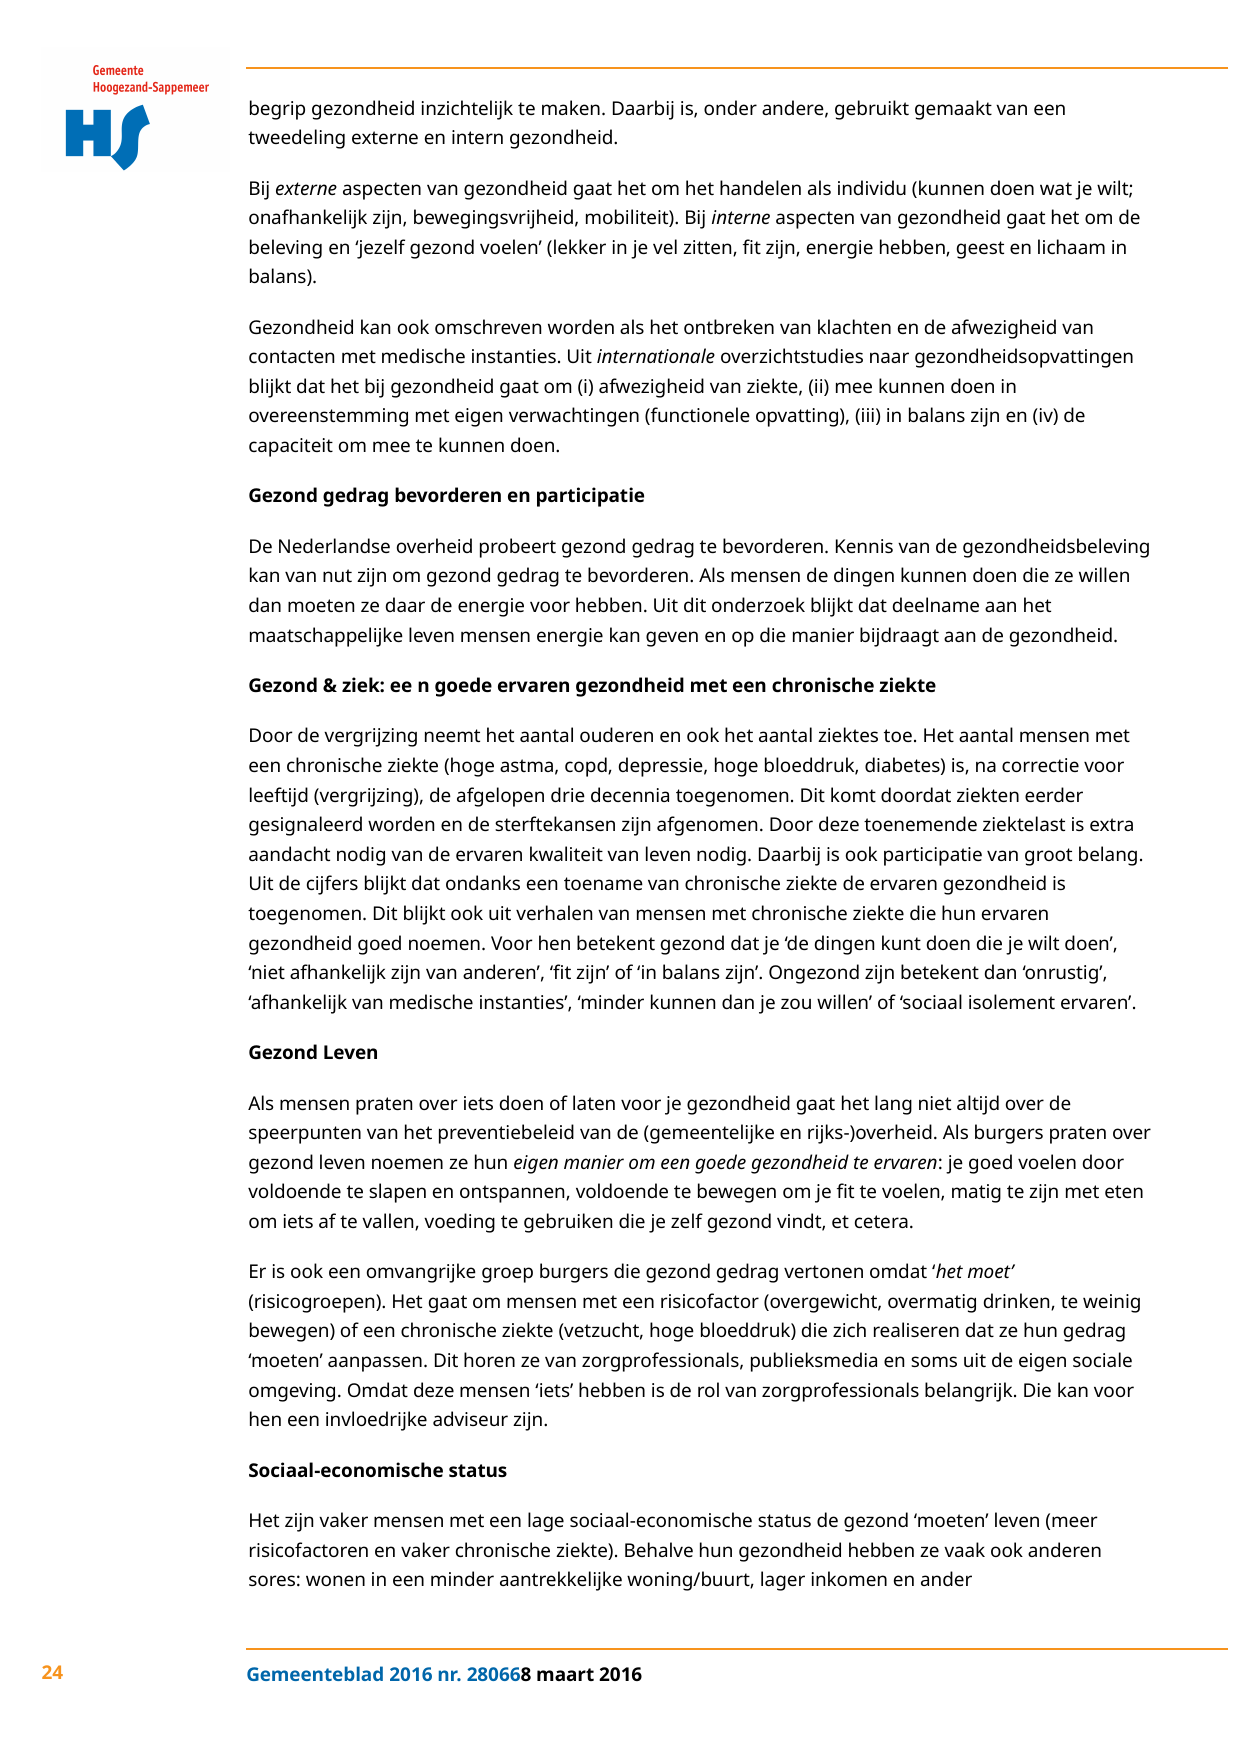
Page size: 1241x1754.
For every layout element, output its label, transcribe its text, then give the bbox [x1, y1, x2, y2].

text Er is ook een omvangrijke groep burgers die gezond gedrag vertonen omdat ‘het moet’ (risicogroepen). Het gaat om mensen met een risicofactor (overgewicht, overmatig drinken, te weinig bewegen) of een chronische ziekte (vetzucht, hoge bloeddruk) die zich realiseren dat ze hun gedrag ‘moeten’ aanpassen. Dit horen ze van zorgprofessionals, publieksmedia en soms uit de eigen sociale omgeving. Omdat deze mensen ‘iets’ hebben is de rol van zorgprofessionals belangrijk. Die kan voor hen een invloedrijke adviseur zijn. [248, 1258, 1152, 1432]
text De Nederlandse overheid probeert gezond gedrag te bevorderen. Kennis van de gezondheidsbeleving kan van nut zijn om gezond gedrag te bevorderen. Als mensen de dingen kunnen doen die ze willen dan moeten ze daar de energie voor hebben. Uit dit onderzoek blijkt dat deelname aan het maatschappelijke leven mensen energie kan geven en op die manier bijdraagt aan de gezondheid. [248, 533, 1152, 648]
text Gezondheid kan ook omschreven worden als het ontbreken van klachten en de afwezigheid van contacten met medische instanties. Uit internationale overzichtstudies naar gezondheidsopvattingen blijkt dat het bij gezondheid gaat om (i) afwezigheid van ziekte, (ii) mee kunnen doen in overeenstemming met eigen verwachtingen (functionele opvatting), (iii) in balans zijn en (iv) de capaciteit om mee te kunnen doen. [248, 314, 1152, 458]
text Sociaal-economische status [248, 1457, 1152, 1483]
text Het zijn vaker mensen met een lage sociaal-economische status de gezond ‘moeten’ leven (meer risicofactoren en vaker chronische ziekte). Behalve hun gezondheid hebben ze vaak ook anderen sores: wonen in een minder aantrekkelijke woning/buurt, lager inkomen en ander [248, 1507, 1152, 1592]
picture [41, 47, 231, 172]
text Door de vergrijzing neemt het aantal ouderen en ook het aantal ziektes toe. Het aantal mensen met een chronische ziekte (hoge astma, copd, depressie, hoge bloeddruk, diabetes) is, na correctie voor leeftijd (vergrijzing), de afgelopen drie decennia toegenomen. Dit komt doordat ziekten eerder gesignaleerd worden en de sterftekansen zijn afgenomen. Door deze toenemende ziektelast is extra aandacht nodig van de ervaren kwaliteit van leven nodig. Daarbij is ook participatie van groot belang. Uit de cijfers blijkt dat ondanks een toename van chronische ziekte de ervaren gezondheid is toegenomen. Dit blijkt ook uit verhalen van mensen met chronische ziekte die hun ervaren gezondheid goed noemen. Voor hen betekent gezond dat je ‘de dingen kunt doen die je wilt doen’, ‘niet afhankelijk zijn van anderen’, ‘fit zijn’ of ‘in balans zijn’. Ongezond zijn betekent dan ‘onrustig’, ‘afhankelijk van medische instanties’, ‘minder kunnen dan je zou willen’ of ‘sociaal isolement ervaren’. [248, 723, 1152, 1015]
text Gezond gedrag bevorderen en participatie [248, 483, 1152, 508]
text Gezond Leven [248, 1039, 1152, 1065]
text Als mensen praten over iets doen of laten voor je gezondheid gaat het lang niet altijd over de speerpunten van het preventiebeleid van de (gemeentelijke en rijks-)overheid. Als burgers praten over gezond leven noemen ze hun eigen manier om een goede gezondheid te ervaren: je goed voelen door voldoende te slapen en ontspannen, voldoende te bewegen om je fit te voelen, matig te zijn met eten om iets af te vallen, voeding te gebruiken die je zelf gezond vindt, et cetera. [248, 1090, 1152, 1234]
text Gezond & ziek: ee n goede ervaren gezondheid met een chronische ziekte [248, 672, 1152, 698]
text Bij externe aspecten van gezondheid gaat het om het handelen als individu (kunnen doen wat je wilt; onafhankelijk zijn, bewegingsvrijheid, mobiliteit). Bij interne aspecten van gezondheid gaat het om de beleving en ‘jezelf gezond voelen’ (lekker in je vel zitten, fit zijn, energie hebben, geest en lichaam in balans). [248, 175, 1152, 289]
text begrip gezondheid inzichtelijk te maken. Daarbij is, onder andere, gebruikt gemaakt van een tweedeling externe en intern gezondheid. [248, 95, 1152, 150]
